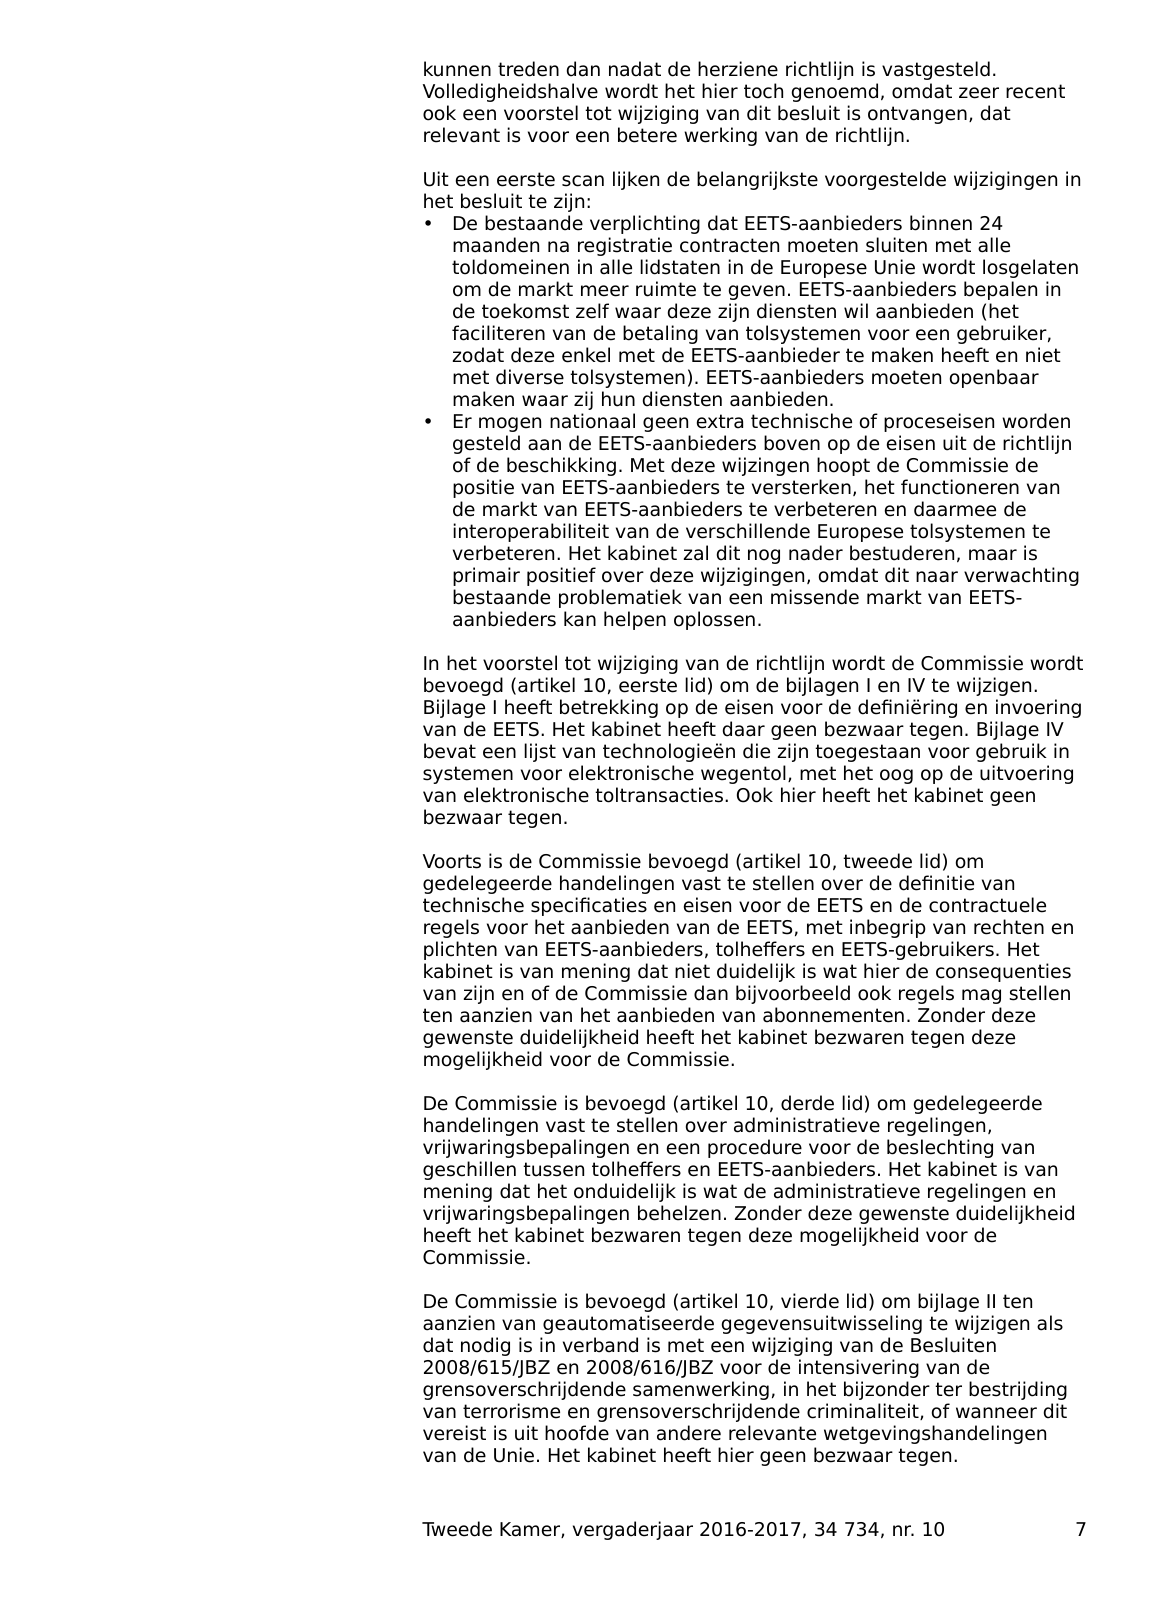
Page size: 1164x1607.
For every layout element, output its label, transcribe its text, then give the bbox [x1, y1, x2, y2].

text De Commissie is bevoegd (artikel 10, vierde lid) om bijlage II ten aanzien van geautomatiseerde gegevensuitwisseling te wijzigen als dat nodig is in verband is met een wijziging van de Besluiten 2008/615/JBZ en 2008/616/JBZ voor de intensivering van de grensoverschrijdende samenwerking, in het bijzonder ter bestrijding van terrorisme en grensoverschrijdende criminaliteit, of wanneer dit vereist is uit hoofde van andere relevante wetgevingshandelingen van de Unie. Het kabinet heeft hier geen bezwaar tegen. [422, 1291, 1087, 1467]
text • De bestaande verplichting dat EETS-aanbieders binnen 24 maanden na registratie contracten moeten sluiten met alle toldomeinen in alle lidstaten in de Europese Unie wordt losgelaten om de markt meer ruimte te geven. EETS-aanbieders bepalen in de toekomst zelf waar deze zijn diensten wil aanbieden (het faciliteren van de betaling van tolsystemen voor een gebruiker, zodat deze enkel met de EETS-aanbieder te maken heeft en niet met diverse tolsystemen). EETS-aanbieders moeten openbaar maken waar zij hun diensten aanbieden. [422, 213, 1087, 411]
text kunnen treden dan nadat de herziene richtlijn is vastgesteld. Volledigheidshalve wordt het hier toch genoemd, omdat zeer recent ook een voorstel tot wijziging van dit besluit is ontvangen, dat relevant is voor een betere werking van de richtlijn. [422, 59, 1087, 147]
text • Er mogen nationaal geen extra technische of proceseisen worden gesteld aan de EETS-aanbieders boven op de eisen uit de richtlijn of de beschikking. Met deze wijzingen hoopt de Commissie de positie van EETS-aanbieders te versterken, het functioneren van de markt van EETS-aanbieders te verbeteren en daarmee de interoperabiliteit van de verschillende Europese tolsystemen te verbeteren. Het kabinet zal dit nog nader bestuderen, maar is primair positief over deze wijzigingen, omdat dit naar verwachting bestaande problematiek van een missende markt van EETS-aanbieders kan helpen oplossen. [422, 411, 1087, 631]
text De Commissie is bevoegd (artikel 10, derde lid) om gedelegeerde handelingen vast te stellen over administratieve regelingen, vrijwaringsbepalingen en een procedure voor de beslechting van geschillen tussen tolheffers en EETS-aanbieders. Het kabinet is van mening dat het onduidelijk is wat de administratieve regelingen en vrijwaringsbepalingen behelzen. Zonder deze gewenste duidelijkheid heeft het kabinet bezwaren tegen deze mogelijkheid voor de Commissie. [422, 1093, 1087, 1269]
text In het voorstel tot wijziging van de richtlijn wordt de Commissie wordt bevoegd (artikel 10, eerste lid) om de bijlagen I en IV te wijzigen. Bijlage I heeft betrekking op de eisen voor de definiëring en invoering van de EETS. Het kabinet heeft daar geen bezwaar tegen. Bijlage IV bevat een lijst van technologieën die zijn toegestaan voor gebruik in systemen voor elektronische wegentol, met het oog op de uitvoering van elektronische toltransacties. Ook hier heeft het kabinet geen bezwaar tegen. [422, 653, 1087, 829]
text Voorts is de Commissie bevoegd (artikel 10, tweede lid) om gedelegeerde handelingen vast te stellen over de definitie van technische specificaties en eisen voor de EETS en de contractuele regels voor het aanbieden van de EETS, met inbegrip van rechten en plichten van EETS-aanbieders, tolheffers en EETS-gebruikers. Het kabinet is van mening dat niet duidelijk is wat hier de consequenties van zijn en of de Commissie dan bijvoorbeeld ook regels mag stellen ten aanzien van het aanbieden van abonnementen. Zonder deze gewenste duidelijkheid heeft het kabinet bezwaren tegen deze mogelijkheid voor de Commissie. [422, 851, 1087, 1071]
text Uit een eerste scan lijken de belangrijkste voorgestelde wijzigingen in het besluit te zijn: [422, 169, 1087, 213]
